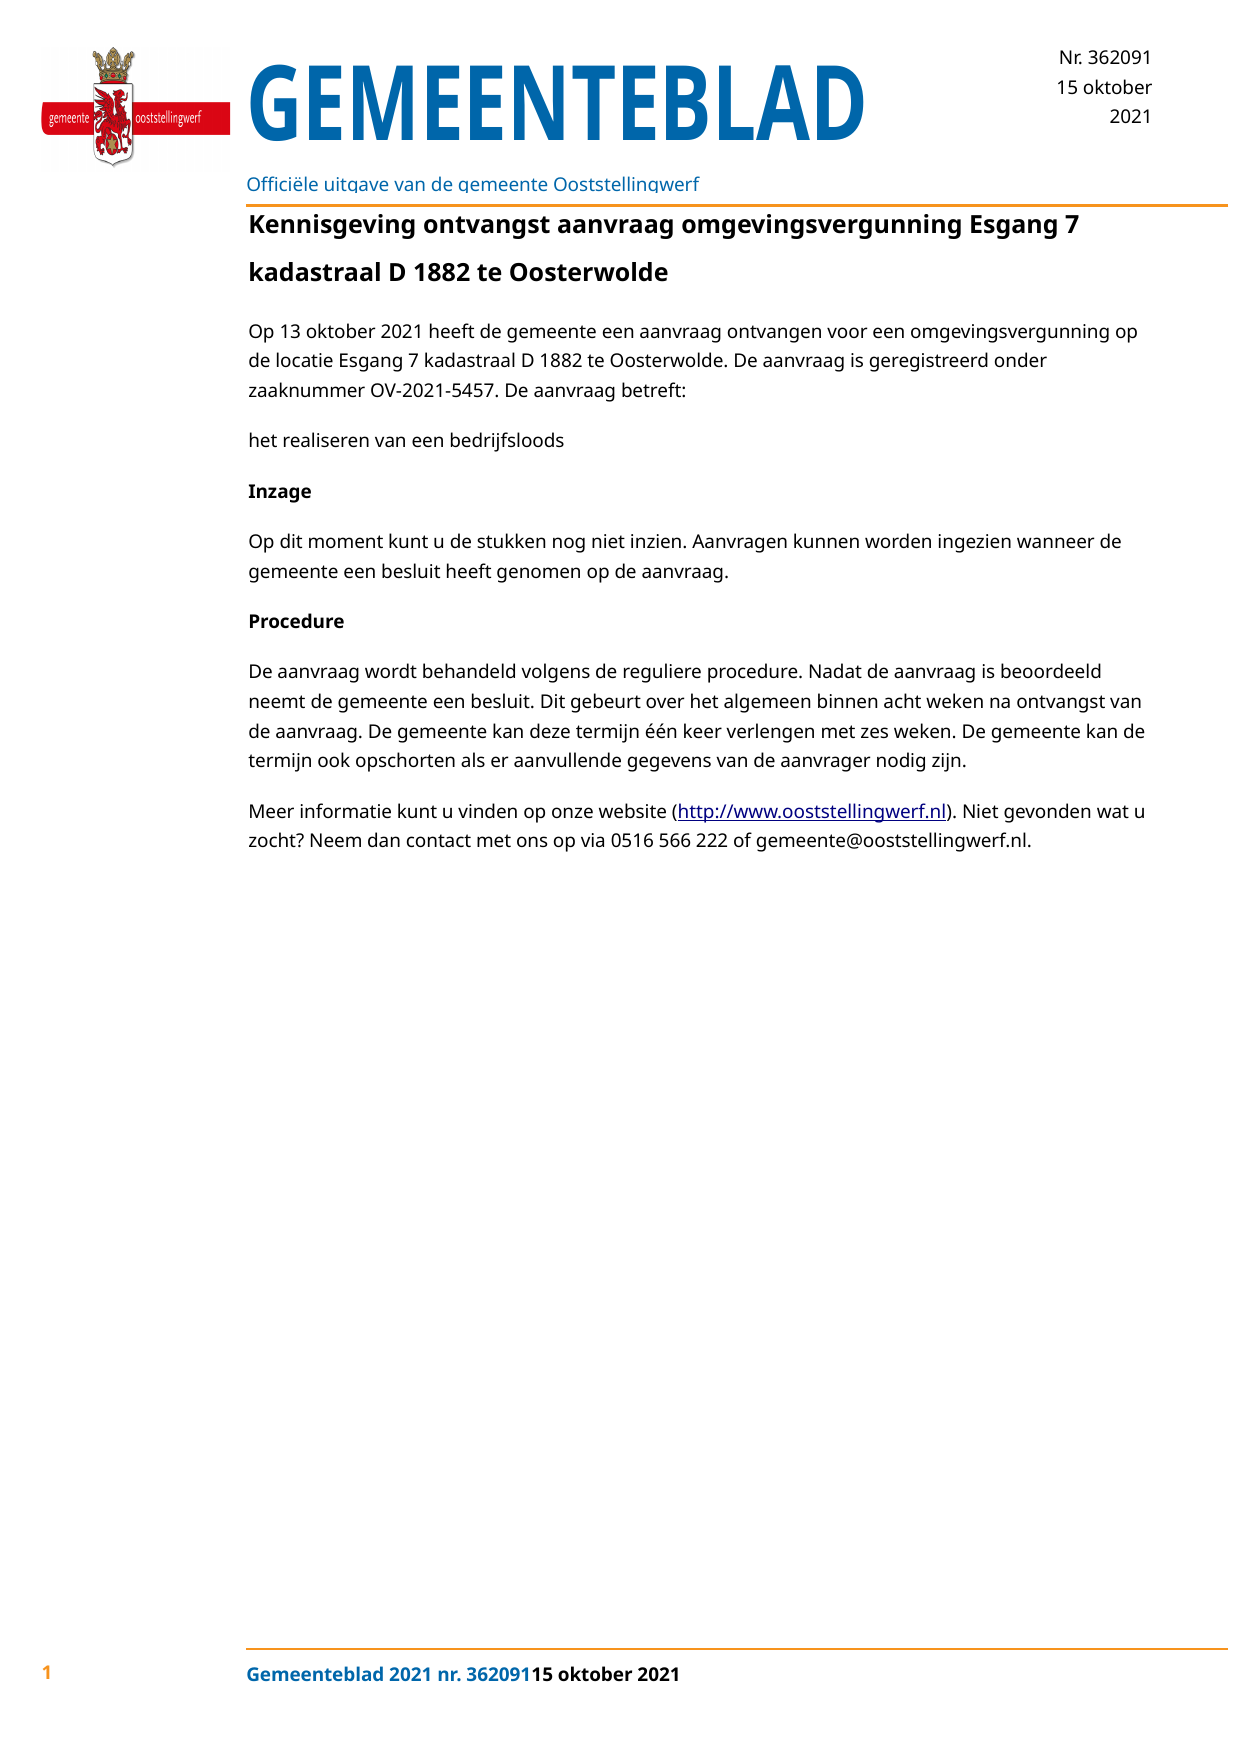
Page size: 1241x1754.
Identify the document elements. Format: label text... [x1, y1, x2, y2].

text Kennisgeving ontvangst aanvraag omgevingsvergunning Esgang 7 kadastraal D 1882 te Oosterwolde [248, 207, 1152, 288]
text Inzage [248, 478, 1152, 504]
text Meer informatie kunt u vinden op onze website (http://www.ooststellingwerf.nl). Niet gevonden wat u zocht? Neem dan contact met ons op via 0516 566 222 of gemeente@ooststellingwerf.nl. [248, 798, 1152, 853]
text Op dit moment kunt u de stukken nog niet inzien. Aanvragen kunnen worden ingezien wanneer de gemeente een besluit heeft genomen op de aanvraag. [248, 528, 1152, 584]
text Op 13 oktober 2021 heeft de gemeente een aanvraag ontvangen voor een omgevingsvergunning op de locatie Esgang 7 kadastraal D 1882 te Oosterwolde. De aanvraag is geregistreerd onder zaaknummer OV-2021-5457. De aanvraag betreft: [248, 318, 1152, 403]
text Procedure [248, 608, 1152, 634]
picture [41, 47, 231, 172]
text De aanvraag wordt behandeld volgens de reguliere procedure. Nadat de aanvraag is beoordeeld neemt de gemeente een besluit. Dit gebeurt over het algemeen binnen acht weken na ontvangst van de aanvraag. De gemeente kan deze termijn één keer verlengen met zes weken. De gemeente kan de termijn ook opschorten als er aanvullende gegevens van de aanvrager nodig zijn. [248, 659, 1152, 773]
text het realiseren van een bedrijfsloods [248, 427, 1152, 453]
